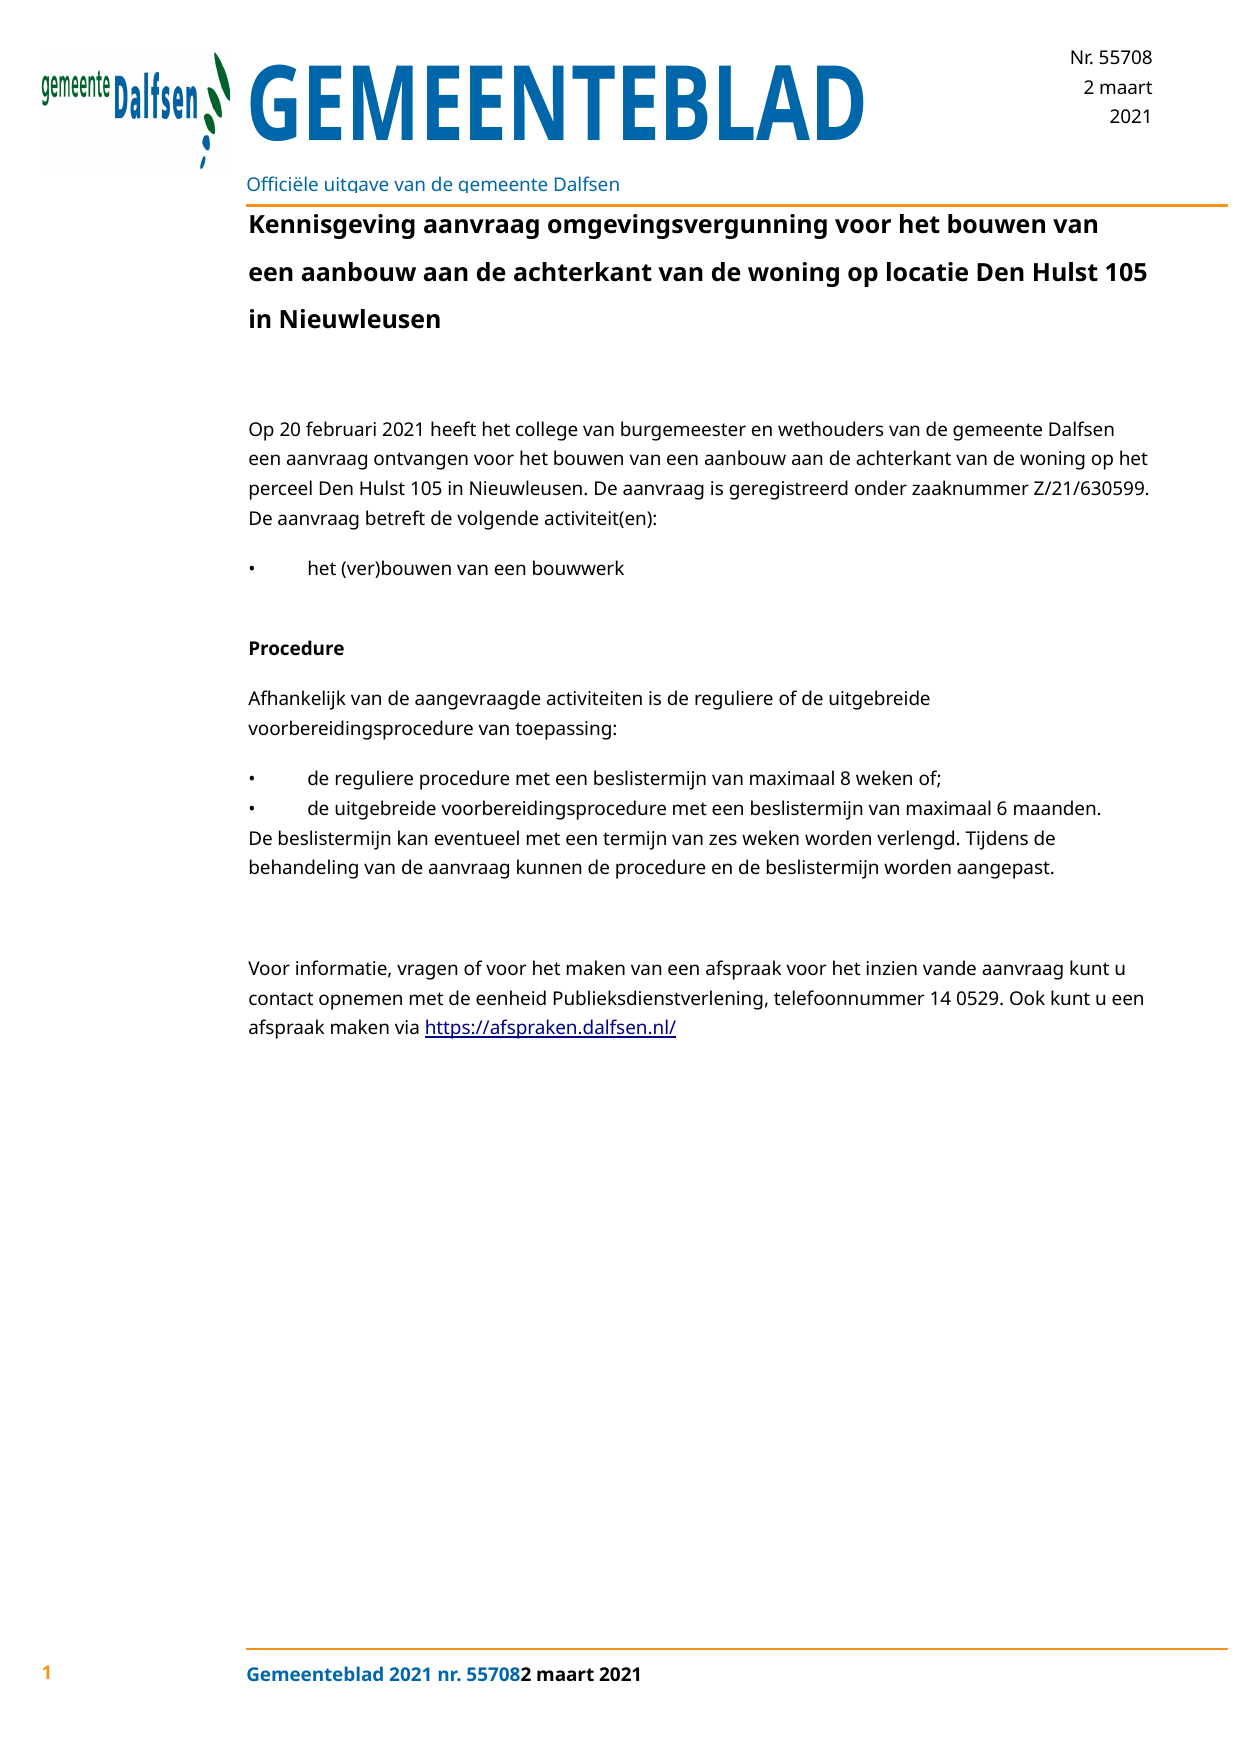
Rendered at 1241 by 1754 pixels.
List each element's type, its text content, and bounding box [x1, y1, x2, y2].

picture [41, 47, 231, 172]
list de uitgebreide voorbereidingsprocedure met een beslistermijn van maximaal 6 maanden. [248, 795, 1152, 821]
list de reguliere procedure met een beslistermijn van maximaal 8 weken of; [248, 766, 1152, 791]
list het (ver)bouwen van een bouwwerk [248, 555, 1152, 581]
text De beslistermijn kan eventueel met een termijn van zes weken worden verlengd. Tijdens de behandeling van de aanvraag kunnen de procedure en de beslistermijn worden aangepast. [248, 825, 1152, 880]
text Procedure [248, 635, 1152, 661]
text Op 20 februari 2021 heeft het college van burgemeester en wethouders van de gemeente Dalfsen een aanvraag ontvangen voor het bouwen van een aanbouw aan de achterkant van de woning op het perceel Den Hulst 105 in Nieuwleusen. De aanvraag is geregistreerd onder zaaknummer Z/21/630599. De aanvraag betreft de volgende activiteit(en): [248, 416, 1152, 530]
text Afhankelijk van de aangevraagde activiteiten is de reguliere of de uitgebreide voorbereidingsprocedure van toepassing: [248, 686, 1152, 741]
text Voor informatie, vragen of voor het maken van een afspraak voor het inzien vande aanvraag kunt u contact opnemen met de eenheid Publieksdienstverlening, telefoonnummer 14 0529. Ook kunt u een afspraak maken via https://afspraken.dalfsen.nl/ [248, 955, 1152, 1040]
text Kennisgeving aanvraag omgevingsvergunning voor het bouwen van een aanbouw aan de achterkant van de woning op locatie Den Hulst 105 in Nieuwleusen [248, 207, 1152, 336]
